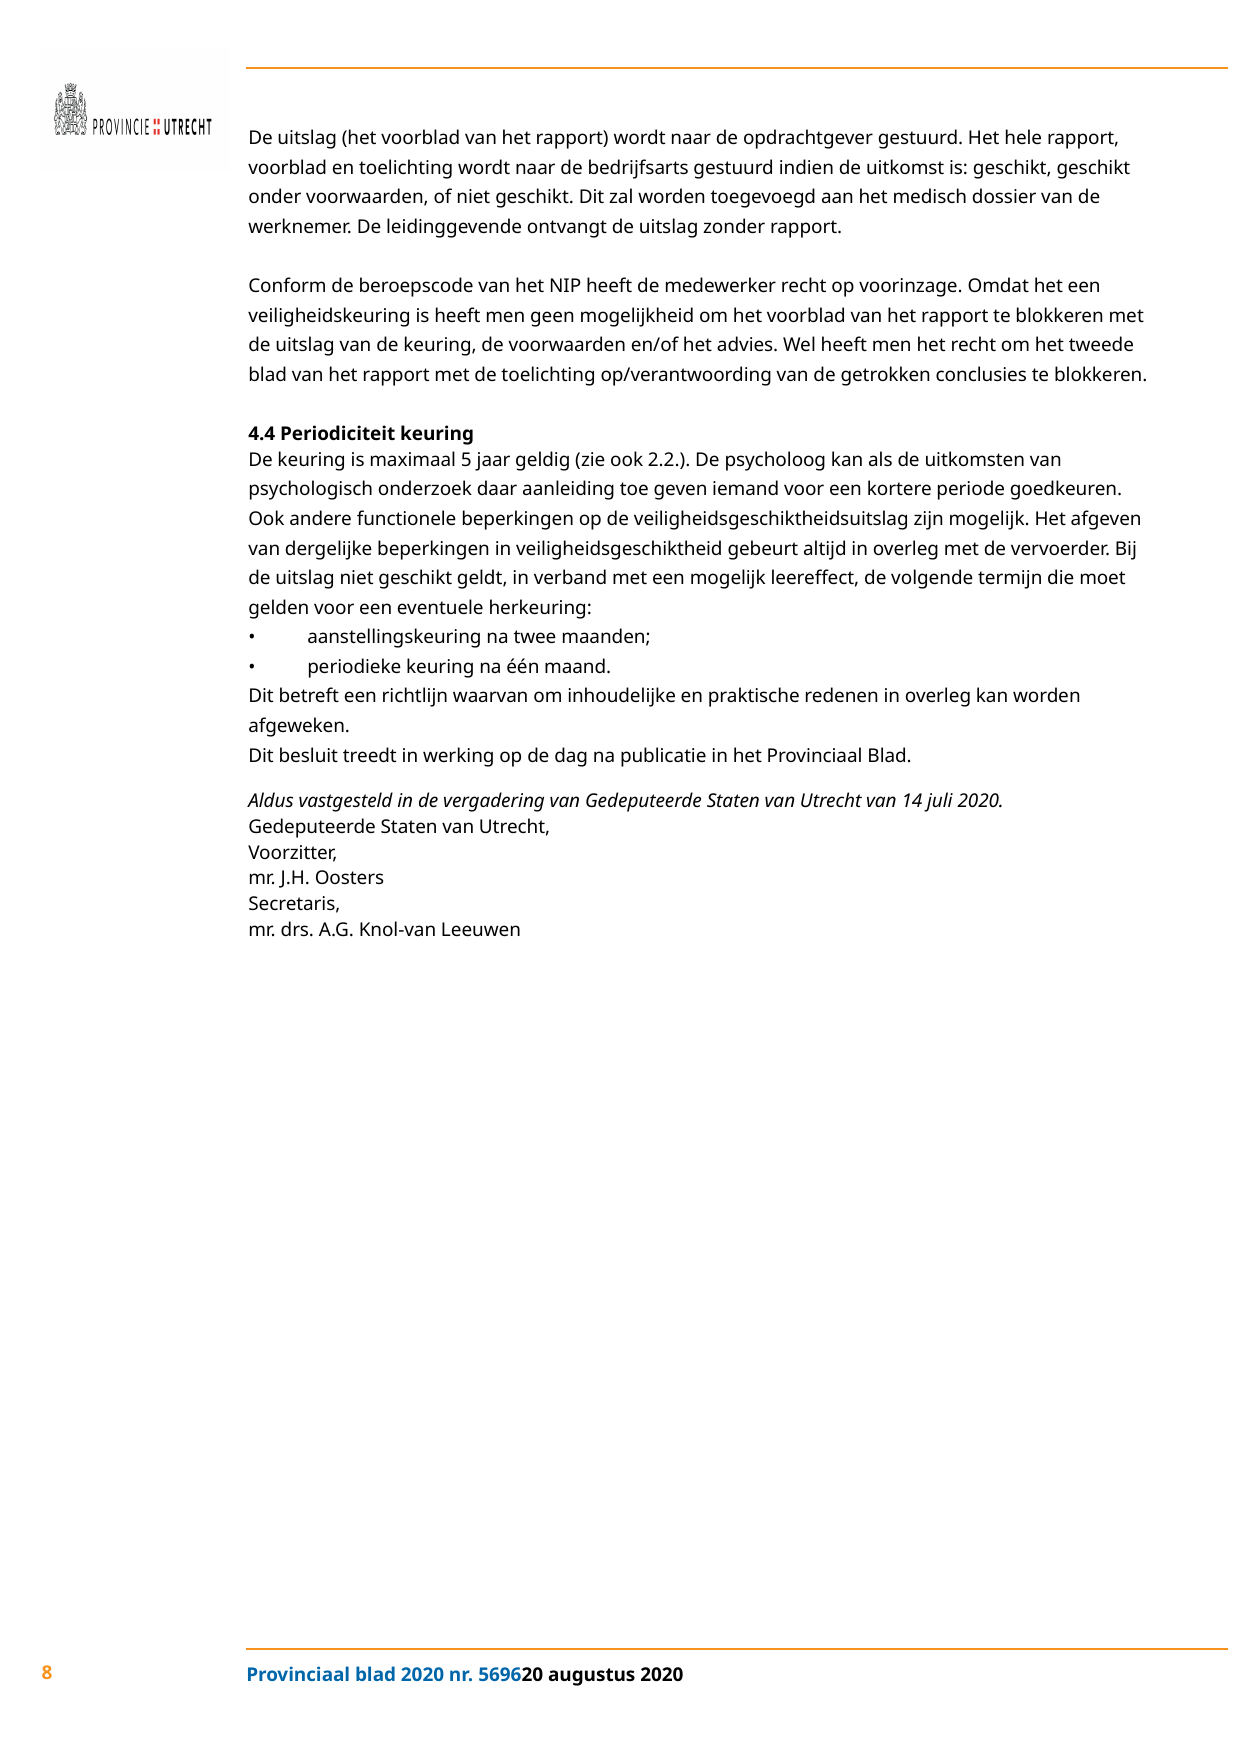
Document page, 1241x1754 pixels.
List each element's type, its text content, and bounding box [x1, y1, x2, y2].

text Gedeputeerde Staten van Utrecht, [248, 813, 1152, 839]
list aanstellingskeuring na twee maanden; [248, 623, 1152, 649]
picture [41, 47, 231, 172]
text De keuring is maximaal 5 jaar geldig (zie ook 2.2.). De psycholoog kan als de uitkomsten van psychologisch onderzoek daar aanleiding toe geven iemand voor een kortere periode goedkeuren. Ook andere functionele beperkingen op de veiligheidsgeschiktheidsuitslag zijn mogelijk. Het afgeven van dergelijke beperkingen in veiligheidsgeschiktheid gebeurt altijd in overleg met de vervoerder. Bij de uitslag niet geschikt geldt, in verband met een mogelijk leereffect, de volgende termijn die moet gelden voor een eventuele herkeuring: [248, 446, 1152, 619]
text mr. drs. A.G. Knol-van Leeuwen [248, 916, 1152, 942]
text De uitslag (het voorblad van het rapport) wordt naar de opdrachtgever gestuurd. Het hele rapport, voorblad en toelichting wordt naar de bedrijfsarts gestuurd indien de uitkomst is: geschikt, geschikt onder voorwaarden, of niet geschikt. Dit zal worden toegevoegd aan het medisch dossier van de werknemer. De leidinggevende ontvangt de uitslag zonder rapport. [248, 124, 1152, 239]
text Voorzitter, [248, 839, 1152, 864]
text mr. J.H. Oosters [248, 864, 1152, 890]
list periodieke keuring na één maand. [248, 653, 1152, 679]
text Dit besluit treedt in werking op de dag na publicatie in het Provinciaal Blad. [248, 742, 1152, 767]
text Secretaris, [248, 890, 1152, 916]
text Conform de beroepscode van het NIP heeft de medewerker recht op voorinzage. Omdat het een veiligheidskeuring is heeft men geen mogelijkheid om het voorblad van het rapport te blokkeren met de uitslag van de keuring, de voorwaarden en/of het advies. Wel heeft men het recht om het tweede blad van het rapport met de toelichting op/verantwoording van de getrokken conclusies te blokkeren. [248, 272, 1152, 387]
text Aldus vastgesteld in de vergadering van Gedeputeerde Staten van Utrecht van 14 juli 2020. [248, 787, 1152, 813]
text Dit betreft een richtlijn waarvan om inhoudelijke en praktische redenen in overleg kan worden afgeweken. [248, 683, 1152, 738]
text 4.4 Periodiciteit keuring [248, 420, 1152, 446]
